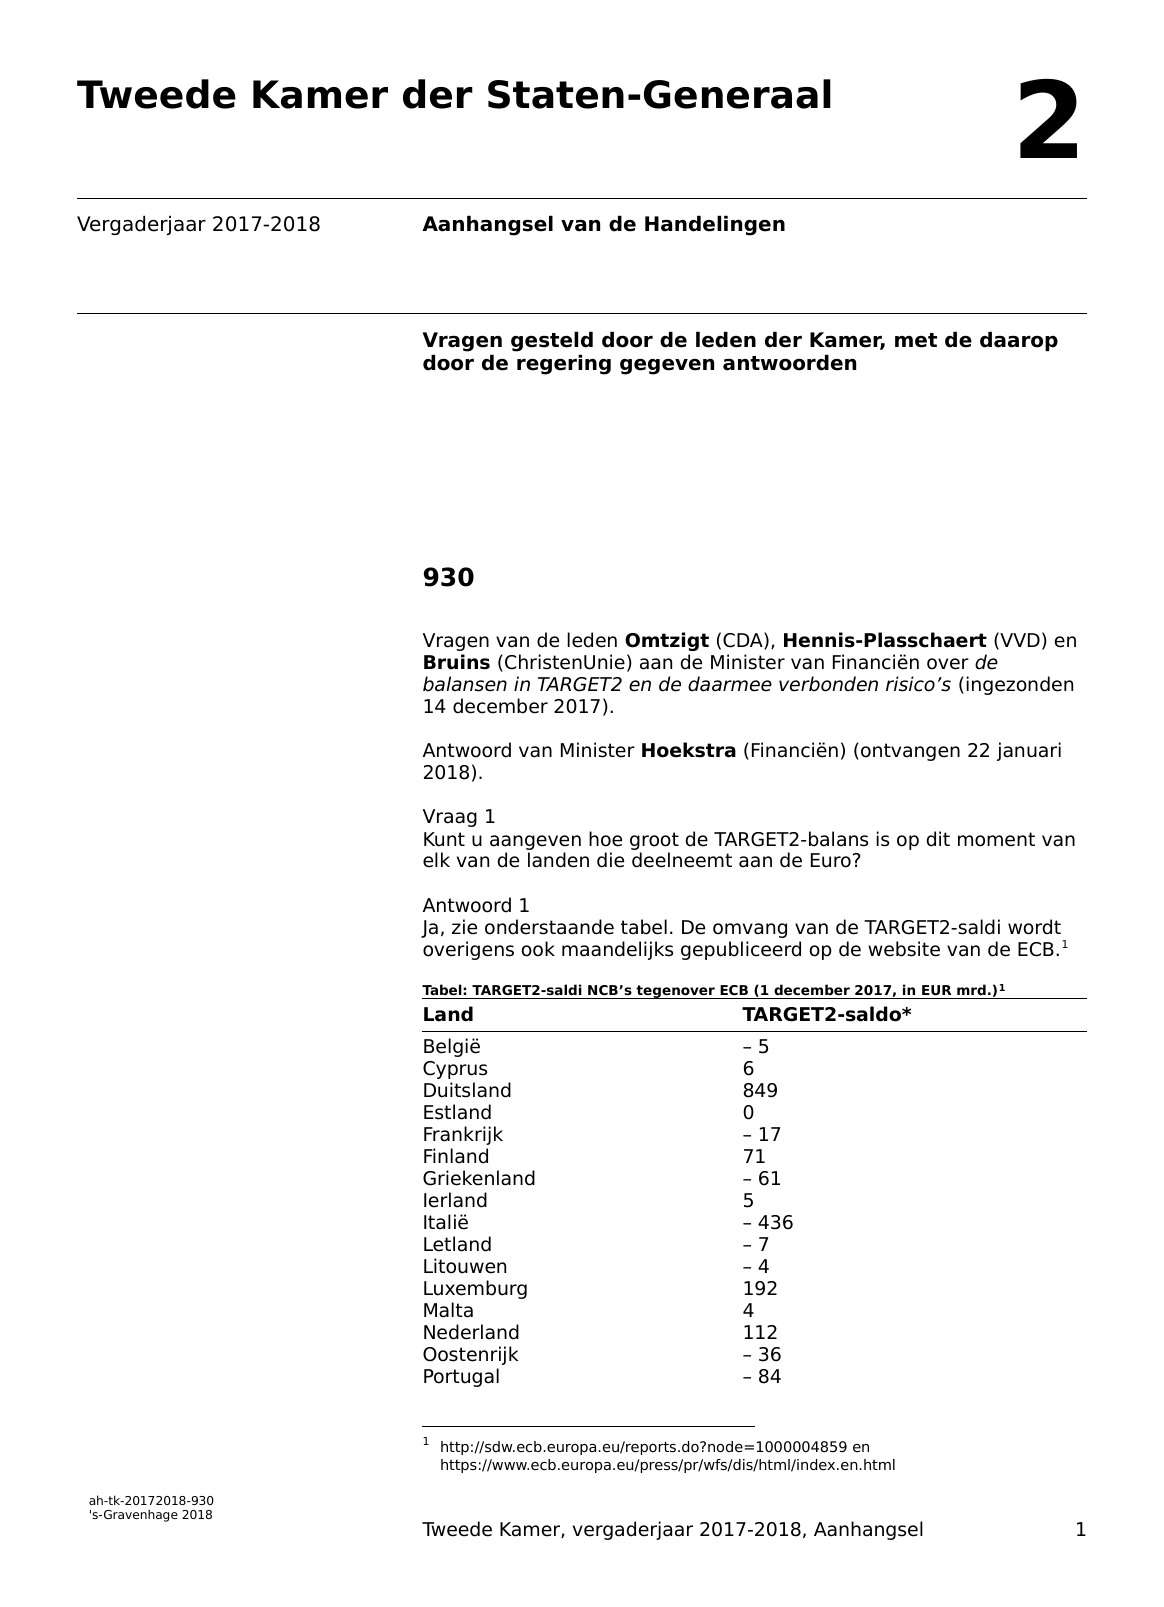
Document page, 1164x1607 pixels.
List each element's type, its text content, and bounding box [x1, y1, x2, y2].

table_cell 6 [736, 1058, 1087, 1080]
table_cell Vergaderjaar 2017-2018 [77, 199, 422, 313]
table_cell TARGET2-saldo* [736, 999, 1087, 1031]
table_cell – 84 [736, 1366, 1087, 1388]
table_cell – 36 [736, 1344, 1087, 1366]
text http://sdw.ecb.europa.eu/reports.do?node=1000004859 en https://www.ecb.europa.eu/press/pr/wfs/dis/html/index.en.html [422, 1435, 1087, 1474]
table_cell Portugal [422, 1366, 736, 1388]
table_cell Nederland [422, 1322, 736, 1344]
table_cell 192 [736, 1278, 1087, 1300]
table_cell 849 [736, 1080, 1087, 1102]
table_cell 0 [736, 1102, 1087, 1124]
table_cell Frankrijk [422, 1124, 736, 1146]
table_cell – 17 [736, 1124, 1087, 1146]
text Ja, zie onderstaande tabel. De omvang van de TARGET2-saldi wordt overigens ook maandelijks gepubliceerd op de website van de ECB. [422, 917, 1087, 961]
table_cell Vragen gesteld door de leden der Kamer, met de daarop door de regering gegeven antwoorden [422, 314, 1087, 375]
text Vragen van de leden Omtzigt (CDA), Hennis-Plasschaert (VVD) en Bruins (ChristenUnie) aan de Minister van Financiën over de balansen in TARGET2 en de daarmee verbonden risico’s (ingezonden 14 december 2017). [422, 630, 1087, 718]
text 's-Gravenhage 2018 [88, 1508, 323, 1522]
table_cell 5 [736, 1190, 1087, 1212]
table_cell – 436 [736, 1212, 1087, 1234]
table_cell Cyprus [422, 1058, 736, 1080]
table_header Tweede Kamer der Staten-Generaal [77, 59, 886, 198]
text Antwoord 1 [422, 894, 1087, 917]
table_cell Luxemburg [422, 1278, 736, 1300]
text Kunt u aangeven hoe groot de TARGET2-balans is op dit moment van elk van de landen die deelneemt aan de Euro? [422, 828, 1087, 872]
table_cell Ierland [422, 1190, 736, 1212]
table_cell Litouwen [422, 1256, 736, 1278]
text ah-tk-20172018-930 [88, 1494, 323, 1508]
table_cell 112 [736, 1322, 1087, 1344]
table_cell Land [422, 999, 736, 1031]
table_cell Griekenland [422, 1168, 736, 1190]
table_cell – 61 [736, 1168, 1087, 1190]
table_cell Estland [422, 1102, 736, 1124]
table_cell 71 [736, 1146, 1087, 1168]
table_cell Duitsland [422, 1080, 736, 1102]
table_cell – 7 [736, 1234, 1087, 1256]
table_cell – 5 [736, 1032, 1087, 1058]
table_cell Letland [422, 1234, 736, 1256]
table_cell 4 [736, 1300, 1087, 1322]
table_cell – 4 [736, 1256, 1087, 1278]
table_cell Italië [422, 1212, 736, 1234]
table_cell Malta [422, 1300, 736, 1322]
table_cell Finland [422, 1146, 736, 1168]
table_cell [77, 314, 422, 375]
table_header Tabel: TARGET2-saldi NCB’s tegenover ECB (1 december 2017, in EUR mrd.)1 [422, 983, 1087, 998]
text Vraag 1 [422, 806, 1087, 828]
table_cell Aanhangsel van de Handelingen [422, 199, 1087, 313]
text Antwoord van Minister Hoekstra (Financiën) (ontvangen 22 januari 2018). [422, 740, 1087, 784]
table_cell Oostenrijk [422, 1344, 736, 1366]
table_cell België [422, 1032, 736, 1058]
text 930 [422, 563, 1087, 592]
table_header 2 [886, 59, 1087, 198]
